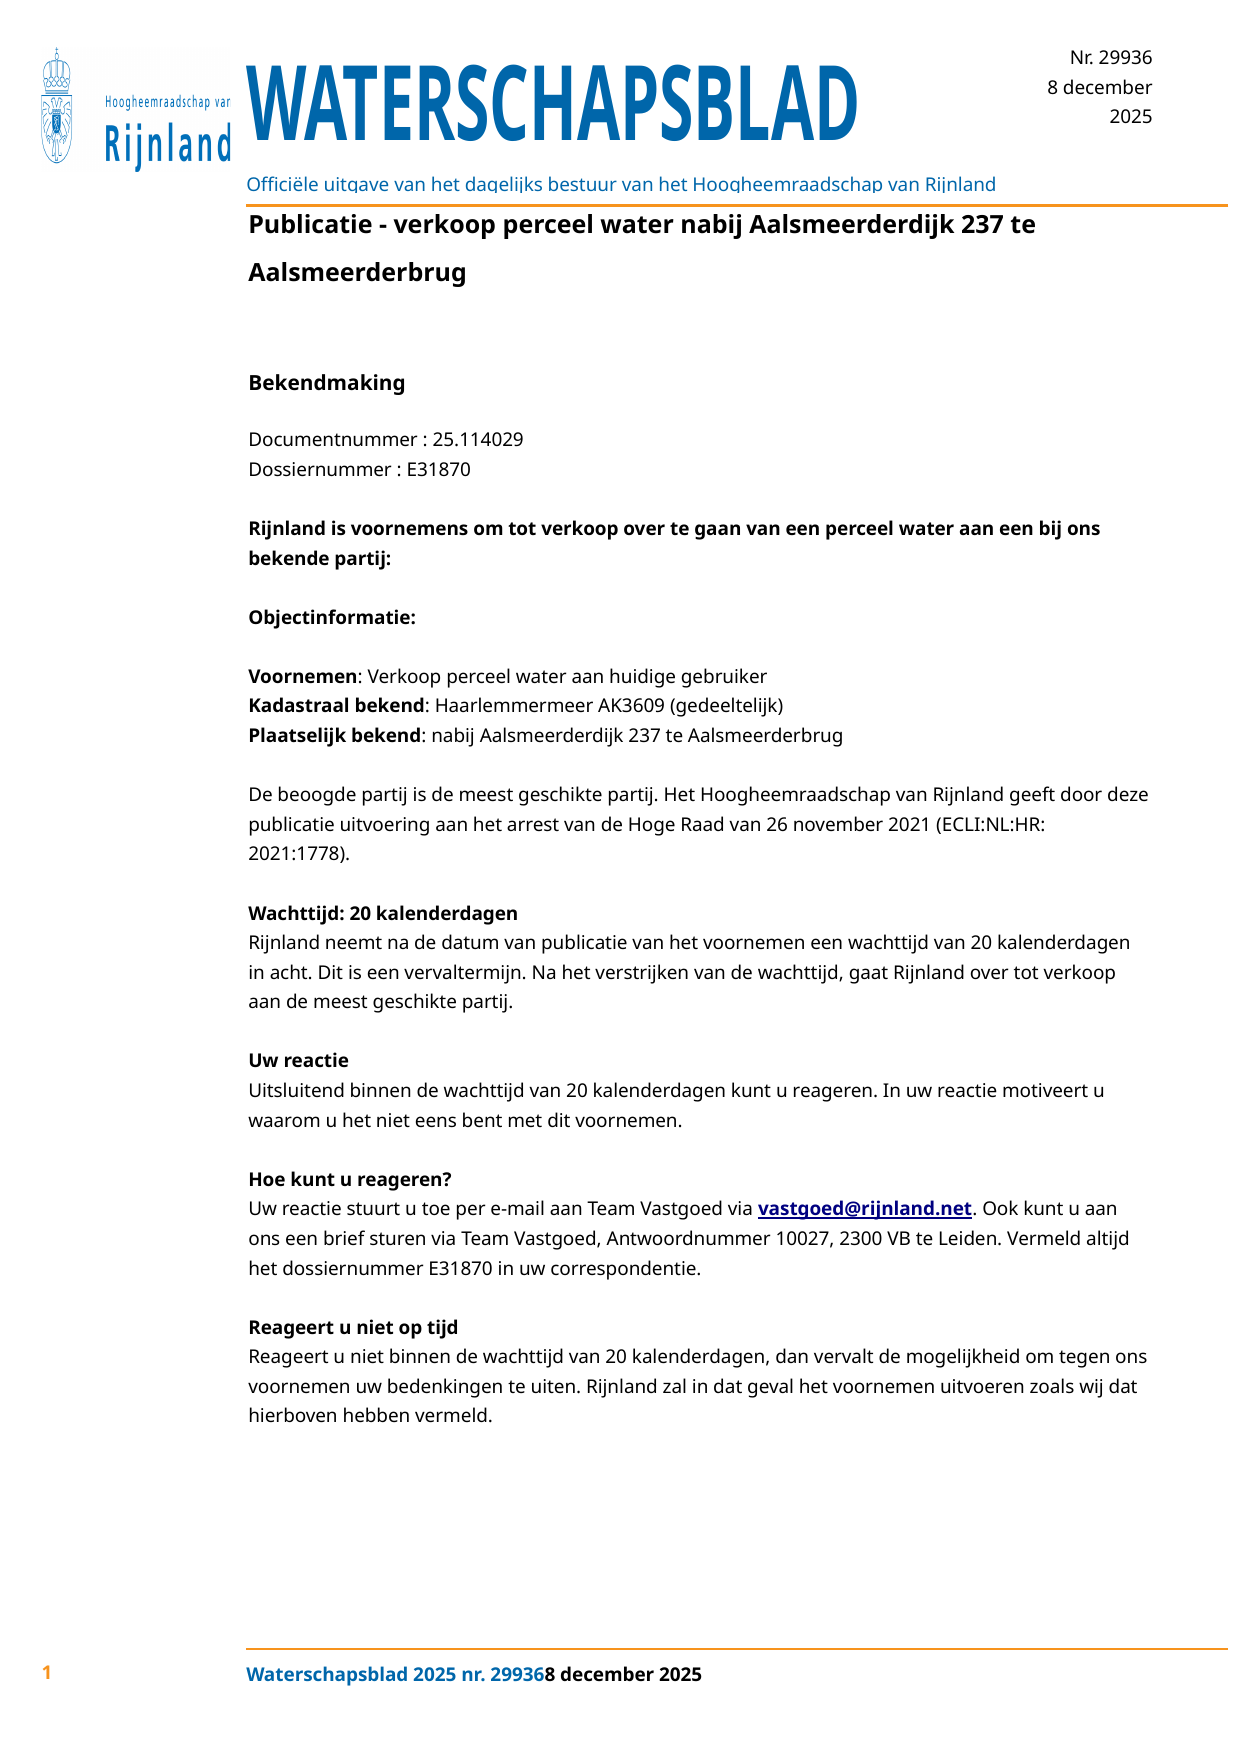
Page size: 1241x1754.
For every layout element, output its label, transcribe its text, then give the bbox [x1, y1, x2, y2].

text Uitsluitend binnen de wachttijd van 20 kalenderdagen kunt u reageren. In uw reactie motiveert u waarom u het niet eens bent met dit voornemen. [248, 1077, 1152, 1132]
text Reageert u niet binnen de wachttijd van 20 kalenderdagen, dan vervalt de mogelijkheid om tegen ons voornemen uw bedenkingen te uiten. Rijnland zal in dat geval het voornemen uitvoeren zoals wij dat hierboven hebben vermeld. [248, 1343, 1152, 1428]
text De beoogde partij is de meest geschikte partij. Het Hoogheemraadschap van Rijnland geeft door deze publicatie uitvoering aan het arrest van de Hoge Raad van 26 november 2021 (ECLI:NL:HR: 2021:1778). [248, 781, 1152, 866]
text Uw reactie [248, 1048, 1152, 1073]
text Plaatselijk bekend: nabij Aalsmeerderdijk 237 te Aalsmeerderbrug [248, 722, 1152, 748]
text Rijnland neemt na de datum van publicatie van het voornemen een wachttijd van 20 kalenderdagen in acht. Dit is een vervaltermijn. Na het verstrijken van de wachttijd, gaat Rijnland over tot verkoop aan de meest geschikte partij. [248, 929, 1152, 1014]
text Dossiernummer : E31870 [248, 456, 1152, 482]
text Bekendmaking [248, 368, 1152, 397]
text Uw reactie stuurt u toe per e-mail aan Team Vastgoed via vastgoed@rijnland.net. Ook kunt u aan ons een brief sturen via Team Vastgoed, Antwoordnummer 10027, 2300 VB te Leiden. Vermeld altijd het dossiernummer E31870 in uw correspondentie. [248, 1196, 1152, 1280]
text Voornemen: Verkoop perceel water aan huidige gebruiker [248, 663, 1152, 689]
text Kadastraal bekend: Haarlemmermeer AK3609 (gedeeltelijk) [248, 693, 1152, 718]
text Rijnland is voornemens om tot verkoop over te gaan van een perceel water aan een bij ons bekende partij: [248, 515, 1152, 570]
text Wachttijd: 20 kalenderdagen [248, 900, 1152, 925]
text Objectinformatie: [248, 604, 1152, 629]
text Documentnummer : 25.114029 [248, 426, 1152, 452]
text Publicatie - verkoop perceel water nabij Aalsmeerderdijk 237 te Aalsmeerderbrug [248, 207, 1152, 288]
text Reageert u niet op tijd [248, 1314, 1152, 1339]
picture [41, 47, 231, 172]
text Hoe kunt u reageren? [248, 1166, 1152, 1192]
